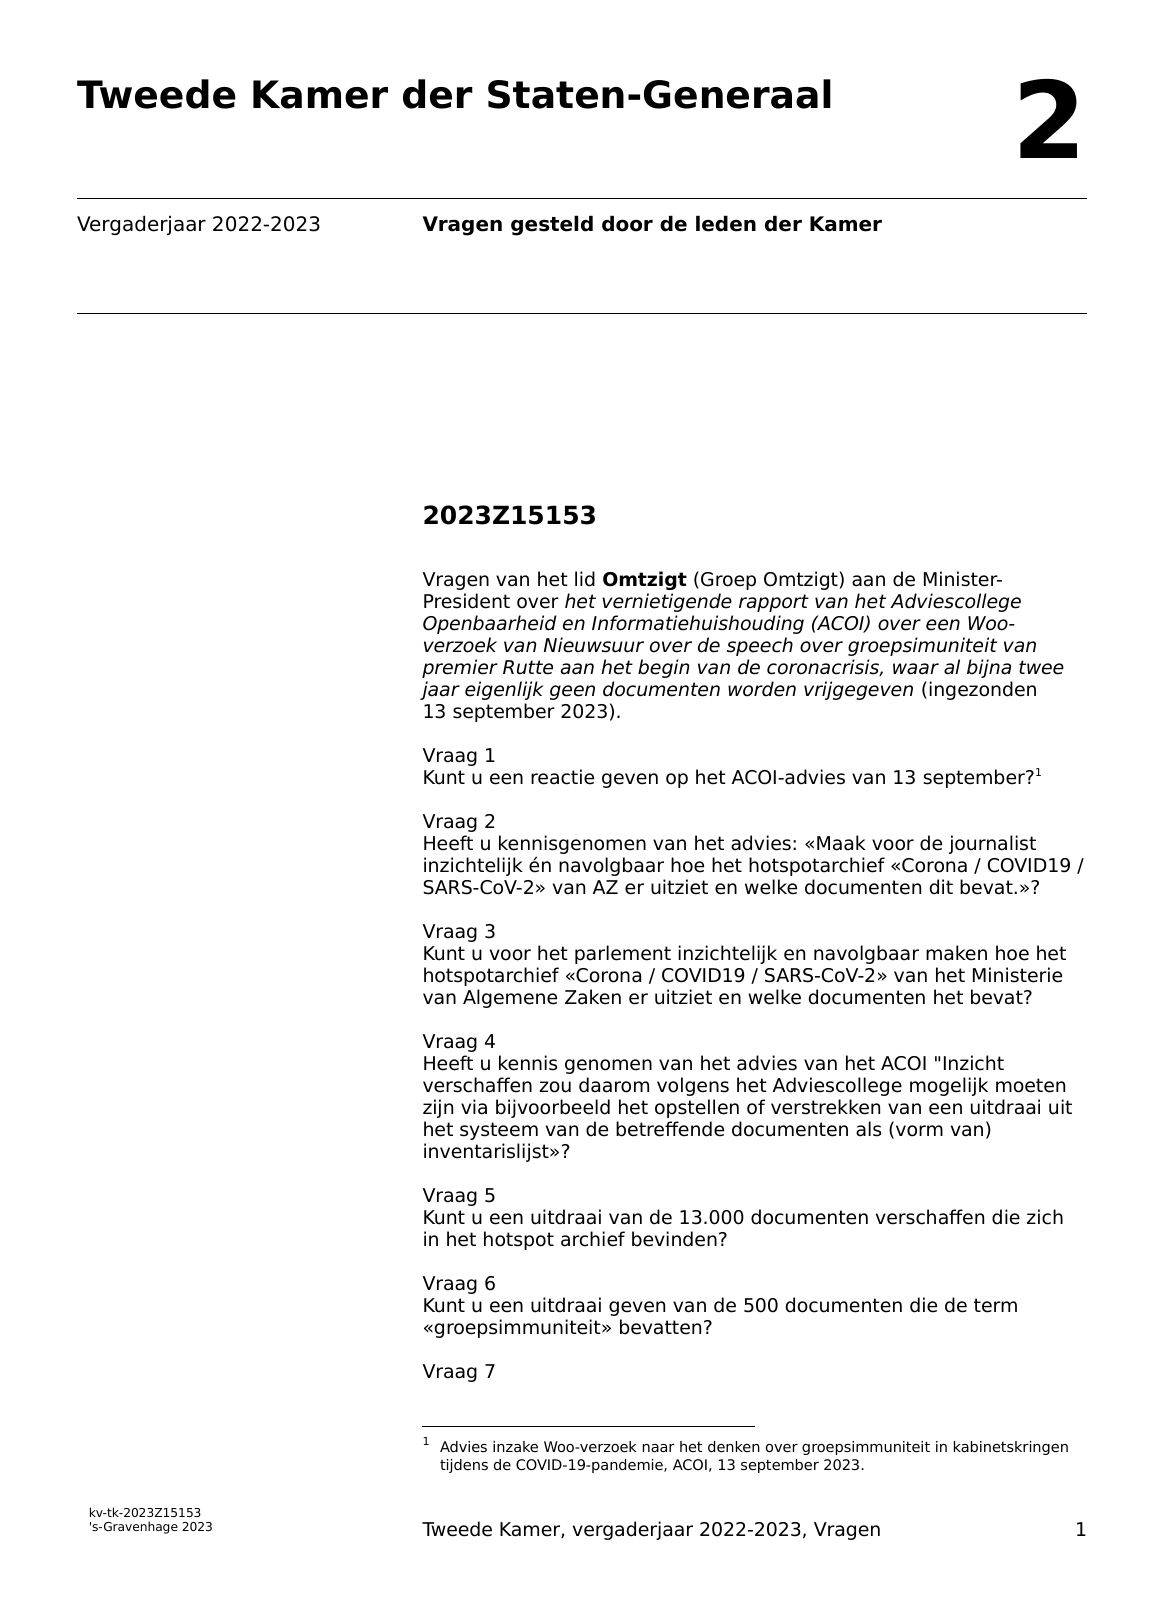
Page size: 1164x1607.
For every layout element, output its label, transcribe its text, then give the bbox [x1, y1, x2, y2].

text Heeft u kennisgenomen van het advies: «Maak voor de journalist inzichtelijk én navolgbaar hoe het hotspotarchief «Corona / COVID19 / SARS-CoV-2» van AZ er uitziet en welke documenten dit bevat.»? [422, 833, 1087, 899]
text Vraag 4 [422, 1031, 1087, 1053]
text Vragen van het lid Omtzigt (Groep Omtzigt) aan de Minister-President over het vernietigende rapport van het Adviescollege Openbaarheid en Informatiehuishouding (ACOI) over een Woo-verzoek van Nieuwsuur over de speech over groepsimuniteit van premier Rutte aan het begin van de coronacrisis, waar al bijna twee jaar eigenlijk geen documenten worden vrijgegeven (ingezonden 13 september 2023). [422, 569, 1087, 723]
text Kunt u een reactie geven op het ACOI-advies van 13 september? [422, 767, 1087, 789]
table_header 2 [886, 59, 1087, 198]
text kv-tk-2023Z15153 [88, 1506, 323, 1520]
text Vraag 1 [422, 745, 1087, 767]
text 2023Z15153 [422, 501, 1087, 531]
text Kunt u een uitdraai geven van de 500 documenten die de term «groepsimmuniteit» bevatten? [422, 1295, 1087, 1339]
text Advies inzake Woo-verzoek naar het denken over groepsimmuniteit in kabinetskringen tijdens de COVID-19-pandemie, ACOI, 13 september 2023. [422, 1435, 1087, 1474]
text 's-Gravenhage 2023 [88, 1520, 323, 1534]
text Kunt u een uitdraai van de 13.000 documenten verschaffen die zich in het hotspot archief bevinden? [422, 1207, 1087, 1251]
text Kunt u voor het parlement inzichtelijk en navolgbaar maken hoe het hotspotarchief «Corona / COVID19 / SARS-CoV-2» van het Ministerie van Algemene Zaken er uitziet en welke documenten het bevat? [422, 943, 1087, 1009]
table_cell Vragen gesteld door de leden der Kamer [422, 199, 1087, 313]
table_cell Vergaderjaar 2022-2023 [77, 199, 422, 313]
text Heeft u kennis genomen van het advies van het ACOI "Inzicht verschaffen zou daarom volgens het Adviescollege mogelijk moeten zijn via bijvoorbeeld het opstellen of verstrekken van een uitdraai uit het systeem van de betreffende documenten als (vorm van) inventarislijst»? [422, 1053, 1087, 1163]
table_header Tweede Kamer der Staten-Generaal [77, 59, 886, 198]
text Vraag 6 [422, 1273, 1087, 1295]
text Vraag 3 [422, 921, 1087, 943]
text Vraag 7 [422, 1361, 1087, 1383]
text Vraag 5 [422, 1185, 1087, 1207]
text Vraag 2 [422, 811, 1087, 833]
